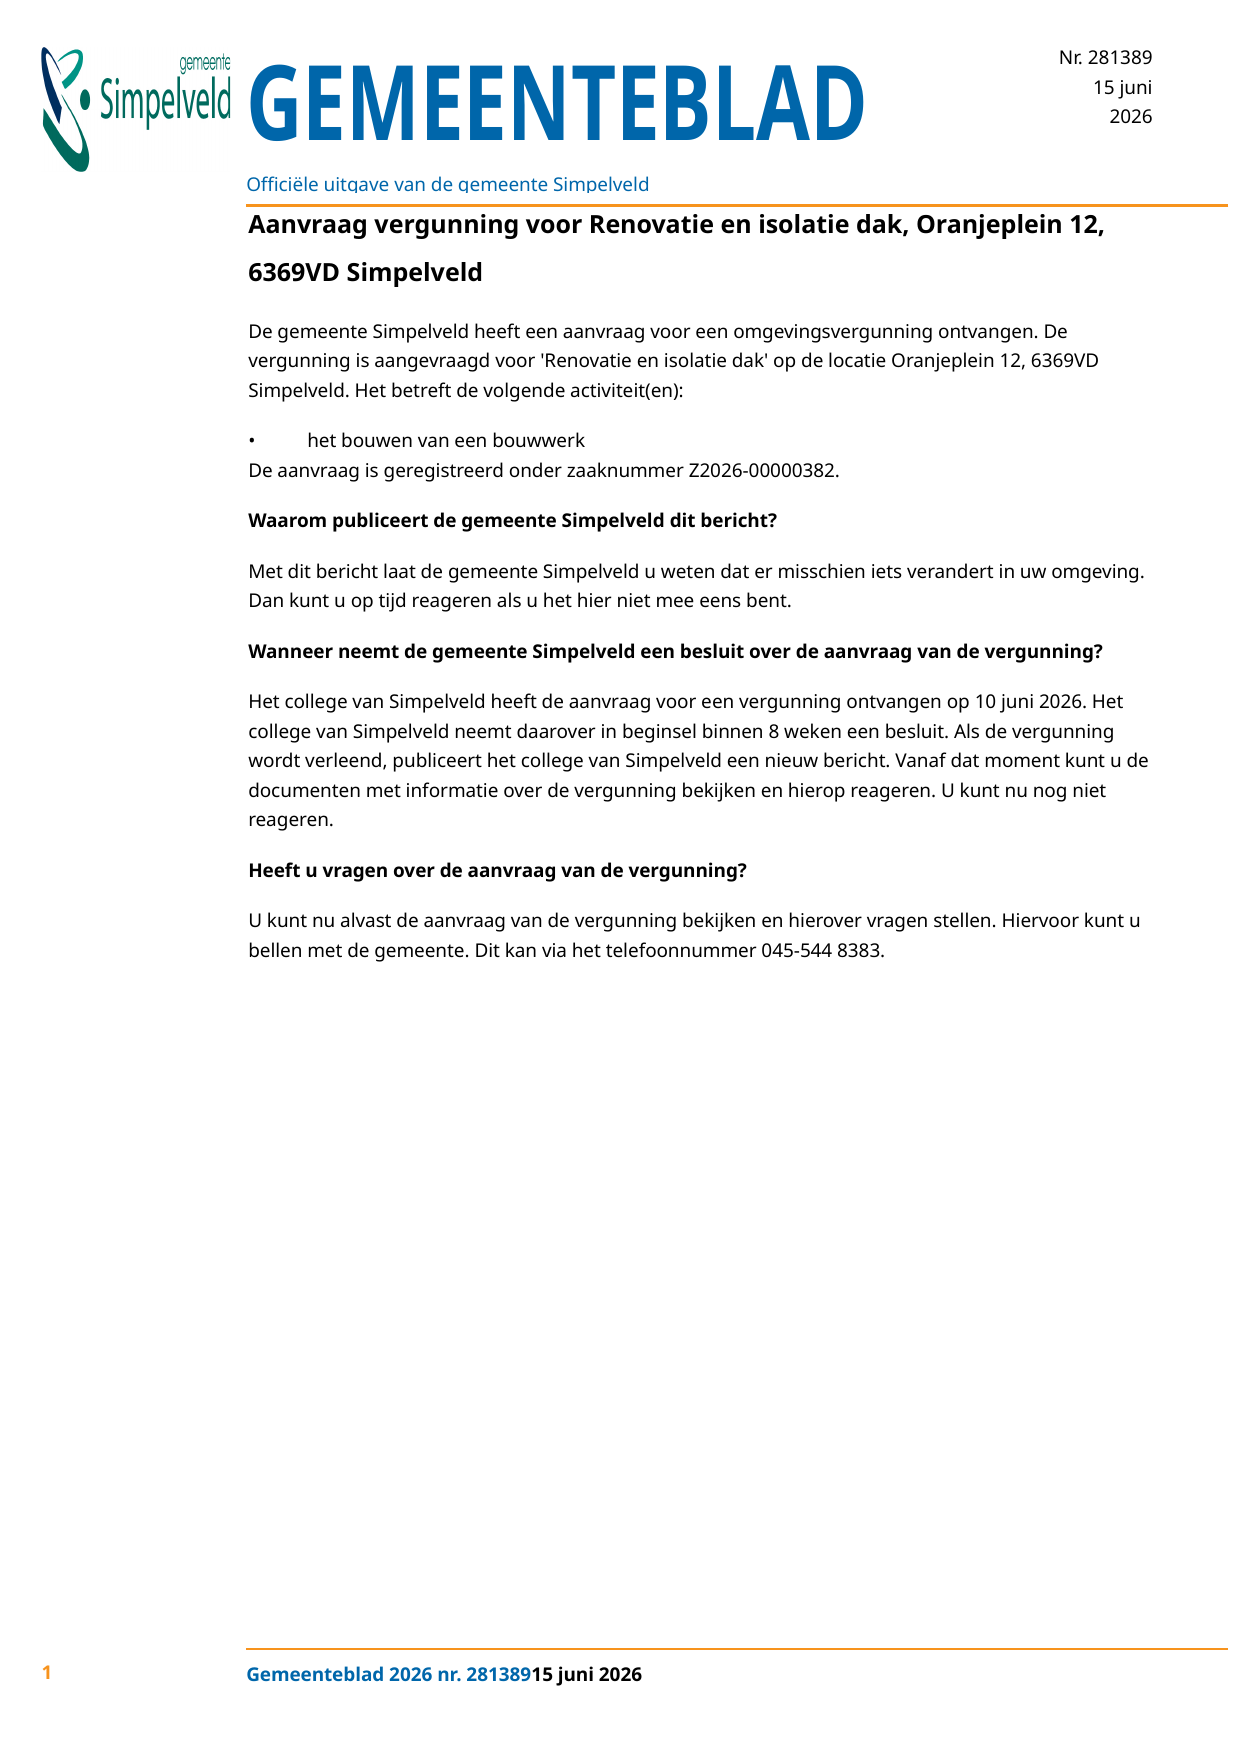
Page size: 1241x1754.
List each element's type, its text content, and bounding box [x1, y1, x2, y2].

text U kunt nu alvast de aanvraag van de vergunning bekijken en hierover vragen stellen. Hiervoor kunt u bellen met de gemeente. Dit kan via het telefoonnummer 045-544 8383. [248, 907, 1152, 963]
text Het college van Simpelveld heeft de aanvraag voor een vergunning ontvangen op 10 juni 2026. Het college van Simpelveld neemt daarover in beginsel binnen 8 weken een besluit. Als de vergunning wordt verleend, publiceert het college van Simpelveld een nieuw bericht. Vanaf dat moment kunt u de documenten met informatie over de vergunning bekijken en hierop reageren. U kunt nu nog niet reageren. [248, 688, 1152, 832]
text Wanneer neemt de gemeente Simpelveld een besluit over de aanvraag van de vergunning? [248, 638, 1152, 664]
text Heeft u vragen over de aanvraag van de vergunning? [248, 857, 1152, 883]
text Waarom publiceert de gemeente Simpelveld dit bericht? [248, 507, 1152, 533]
text Met dit bericht laat de gemeente Simpelveld u weten dat er misschien iets verandert in uw omgeving. Dan kunt u op tijd reageren als u het hier niet mee eens bent. [248, 558, 1152, 613]
picture [41, 47, 231, 172]
text De aanvraag is geregistreerd onder zaaknummer Z2026-00000382. [248, 457, 1152, 483]
text De gemeente Simpelveld heeft een aanvraag voor een omgevingsvergunning ontvangen. De vergunning is aangevraagd voor 'Renovatie en isolatie dak' op de locatie Oranjeplein 12, 6369VD Simpelveld. Het betreft de volgende activiteit(en): [248, 318, 1152, 403]
text Aanvraag vergunning voor Renovatie en isolatie dak, Oranjeplein 12, 6369VD Simpelveld [248, 207, 1152, 288]
list het bouwen van een bouwwerk [248, 427, 1152, 453]
